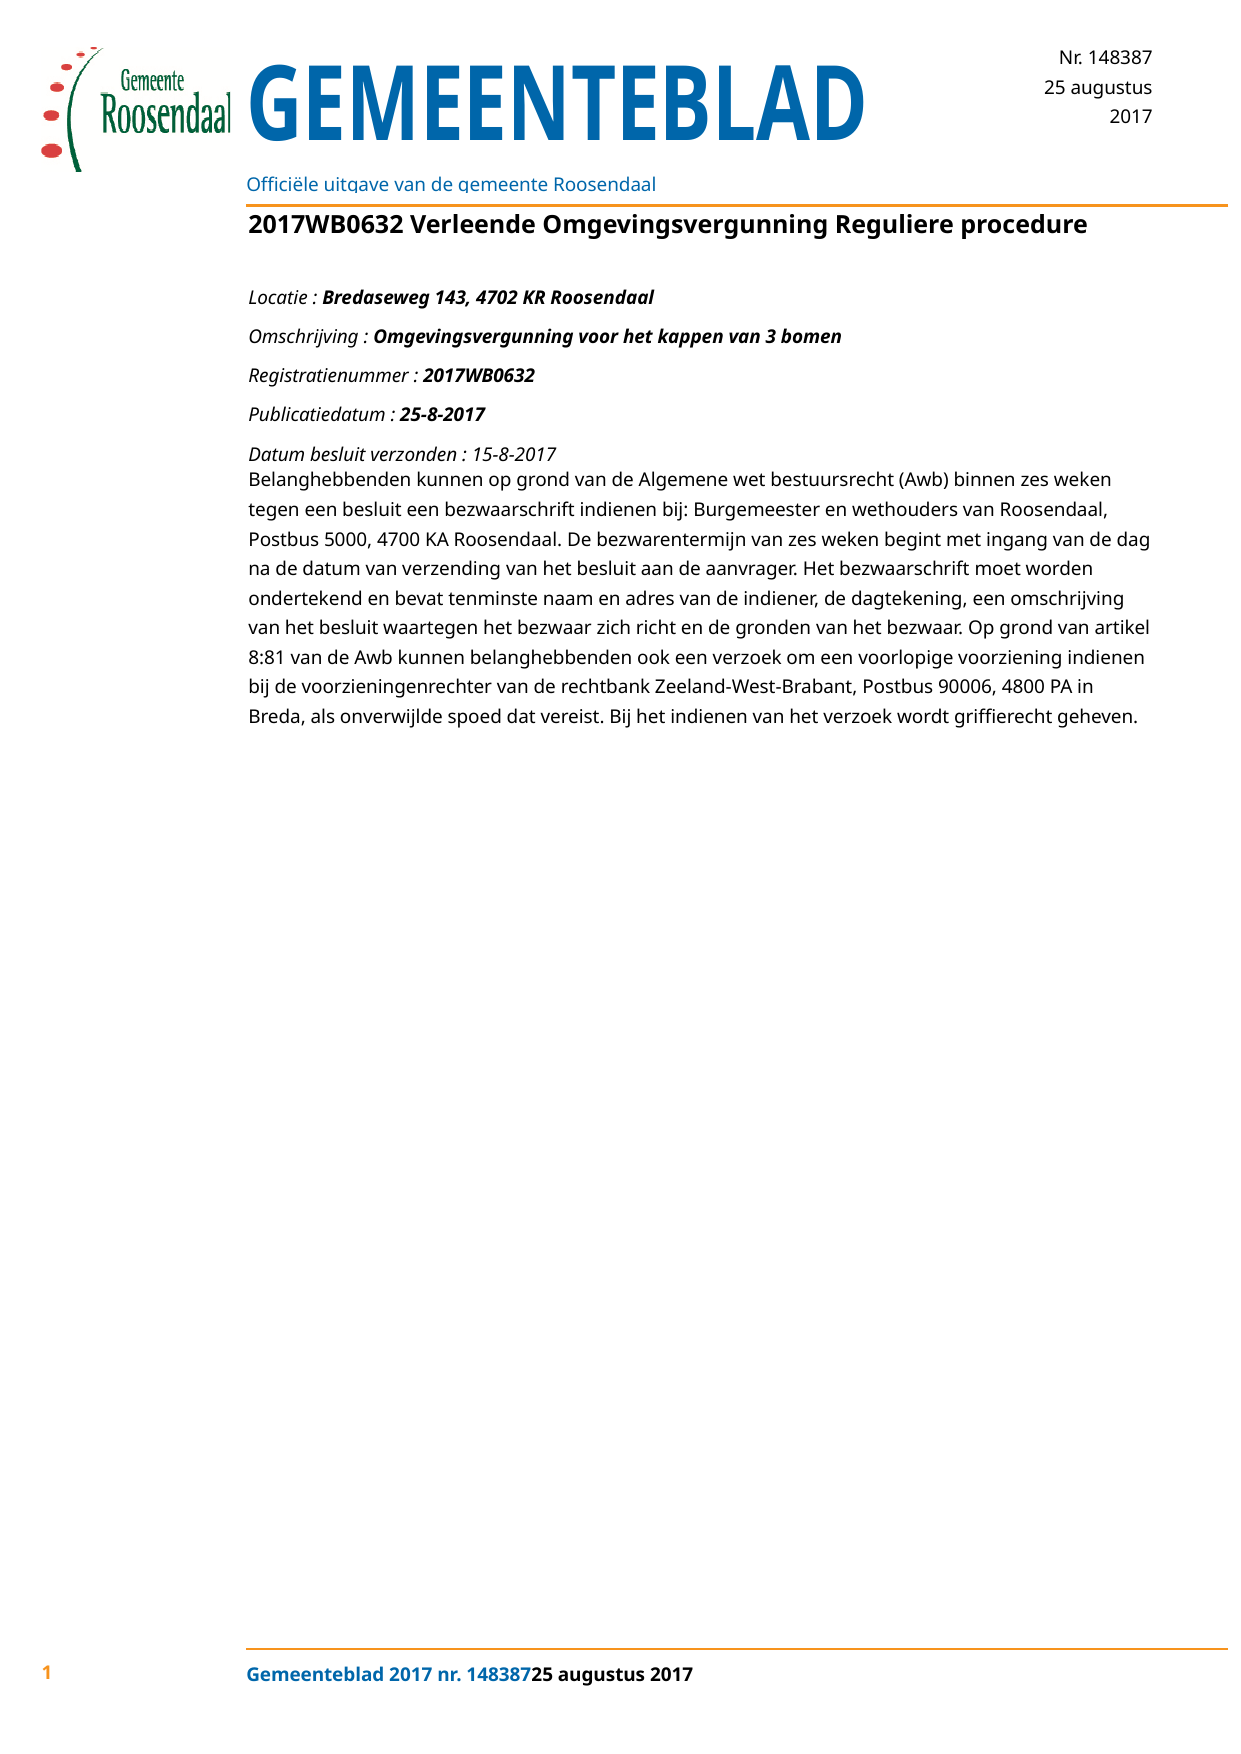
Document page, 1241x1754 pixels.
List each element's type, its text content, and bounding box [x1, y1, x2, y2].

text Belanghebbenden kunnen op grond van de Algemene wet bestuursrecht (Awb) binnen zes weken tegen een besluit een bezwaarschrift indienen bij: Burgemeester en wethouders van Roosendaal, Postbus 5000, 4700 KA Roosendaal. De bezwarentermijn van zes weken begint met ingang van de dag na de datum van verzending van het besluit aan de aanvrager. Het bezwaarschrift moet worden ondertekend en bevat tenminste naam en adres van de indiener, de dagtekening, een omschrijving van het besluit waartegen het bezwaar zich richt en de gronden van het bezwaar. Op grond van artikel 8:81 van de Awb kunnen belanghebbenden ook een verzoek om een voorlopige voorziening indienen bij de voorzieningenrechter van de rechtbank Zeeland-West-Brabant, Postbus 90006, 4800 PA in Breda, als onverwijlde spoed dat vereist. Bij het indienen van het verzoek wordt griffierecht geheven. [248, 467, 1152, 729]
text 2017WB0632 Verleende Omgevingsvergunning Reguliere procedure [248, 207, 1152, 241]
picture [41, 47, 231, 172]
text Omschrijving : Omgevingsvergunning voor het kappen van 3 bomen [248, 323, 1152, 349]
text Publicatiedatum : 25-8-2017 [248, 402, 1152, 427]
text Datum besluit verzonden : 15-8-2017 [248, 441, 1152, 467]
text Locatie : Bredaseweg 143, 4702 KR Roosendaal [248, 284, 1152, 309]
text Registratienummer : 2017WB0632 [248, 362, 1152, 388]
